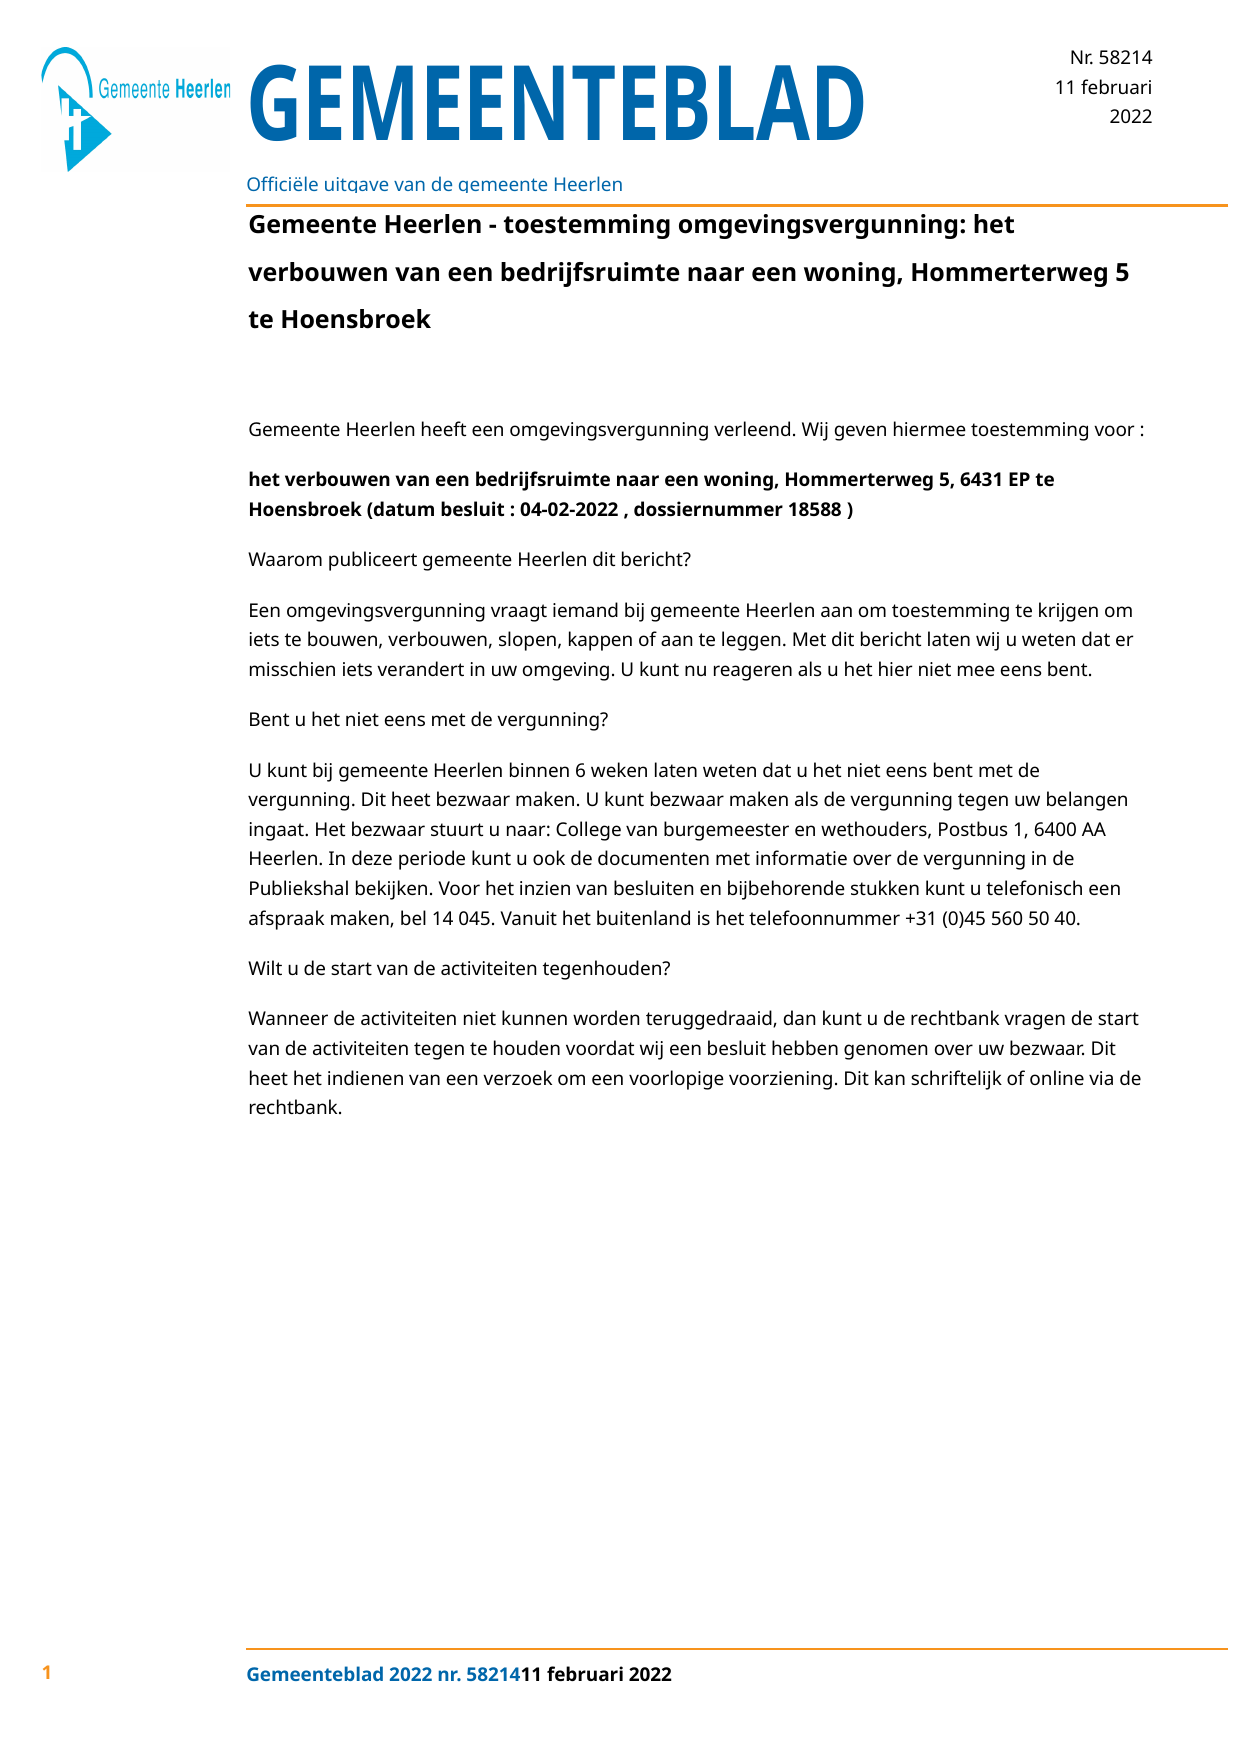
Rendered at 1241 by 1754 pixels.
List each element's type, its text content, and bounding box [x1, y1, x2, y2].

text Een omgevingsvergunning vraagt iemand bij gemeente Heerlen aan om toestemming te krijgen om iets te bouwen, verbouwen, slopen, kappen of aan te leggen. Met dit bericht laten wij u weten dat er misschien iets verandert in uw omgeving. U kunt nu reageren als u het hier niet mee eens bent. [248, 597, 1152, 682]
picture [41, 47, 59, 70]
text U kunt bij gemeente Heerlen binnen 6 weken laten weten dat u het niet eens bent met de vergunning. Dit heet bezwaar maken. U kunt bezwaar maken als de vergunning tegen uw belangen ingaat. Het bezwaar stuurt u naar: College van burgemeester en wethouders, Postbus 1, 6400 AA Heerlen. In deze periode kunt u ook de documenten met informatie over de vergunning in de Publiekshal bekijken. Voor het inzien van besluiten en bijbehorende stukken kunt u telefonisch een afspraak maken, bel 14 045. Vanuit het buitenland is het telefoonnummer +31 (0)45 560 50 40. [248, 757, 1152, 930]
text Bent u het niet eens met de vergunning? [248, 706, 1152, 732]
text Wanneer de activiteiten niet kunnen worden teruggedraaid, dan kunt u de rechtbank vragen de start van de activiteiten tegen te houden voordat wij een besluit hebben genomen over uw bezwaar. Dit heet het indienen van een verzoek om een voorlopige voorziening. Dit kan schriftelijk of online via de rechtbank. [248, 1006, 1152, 1120]
text Waarom publiceert gemeente Heerlen dit bericht? [248, 546, 1152, 572]
picture [41, 47, 231, 172]
text Gemeente Heerlen heeft een omgevingsvergunning verleend. Wij geven hiermee toestemming voor : [248, 416, 1152, 442]
text Wilt u de start van de activiteiten tegenhouden? [248, 955, 1152, 981]
text het verbouwen van een bedrijfsruimte naar een woning, Hommerterweg 5, 6431 EP te Hoensbroek (datum besluit : 04-02-2022 , dossiernummer 18588 ) [248, 466, 1152, 522]
text Gemeente Heerlen - toestemming omgevingsvergunning: het verbouwen van een bedrijfsruimte naar een woning, Hommerterweg 5 te Hoensbroek [248, 207, 1152, 336]
